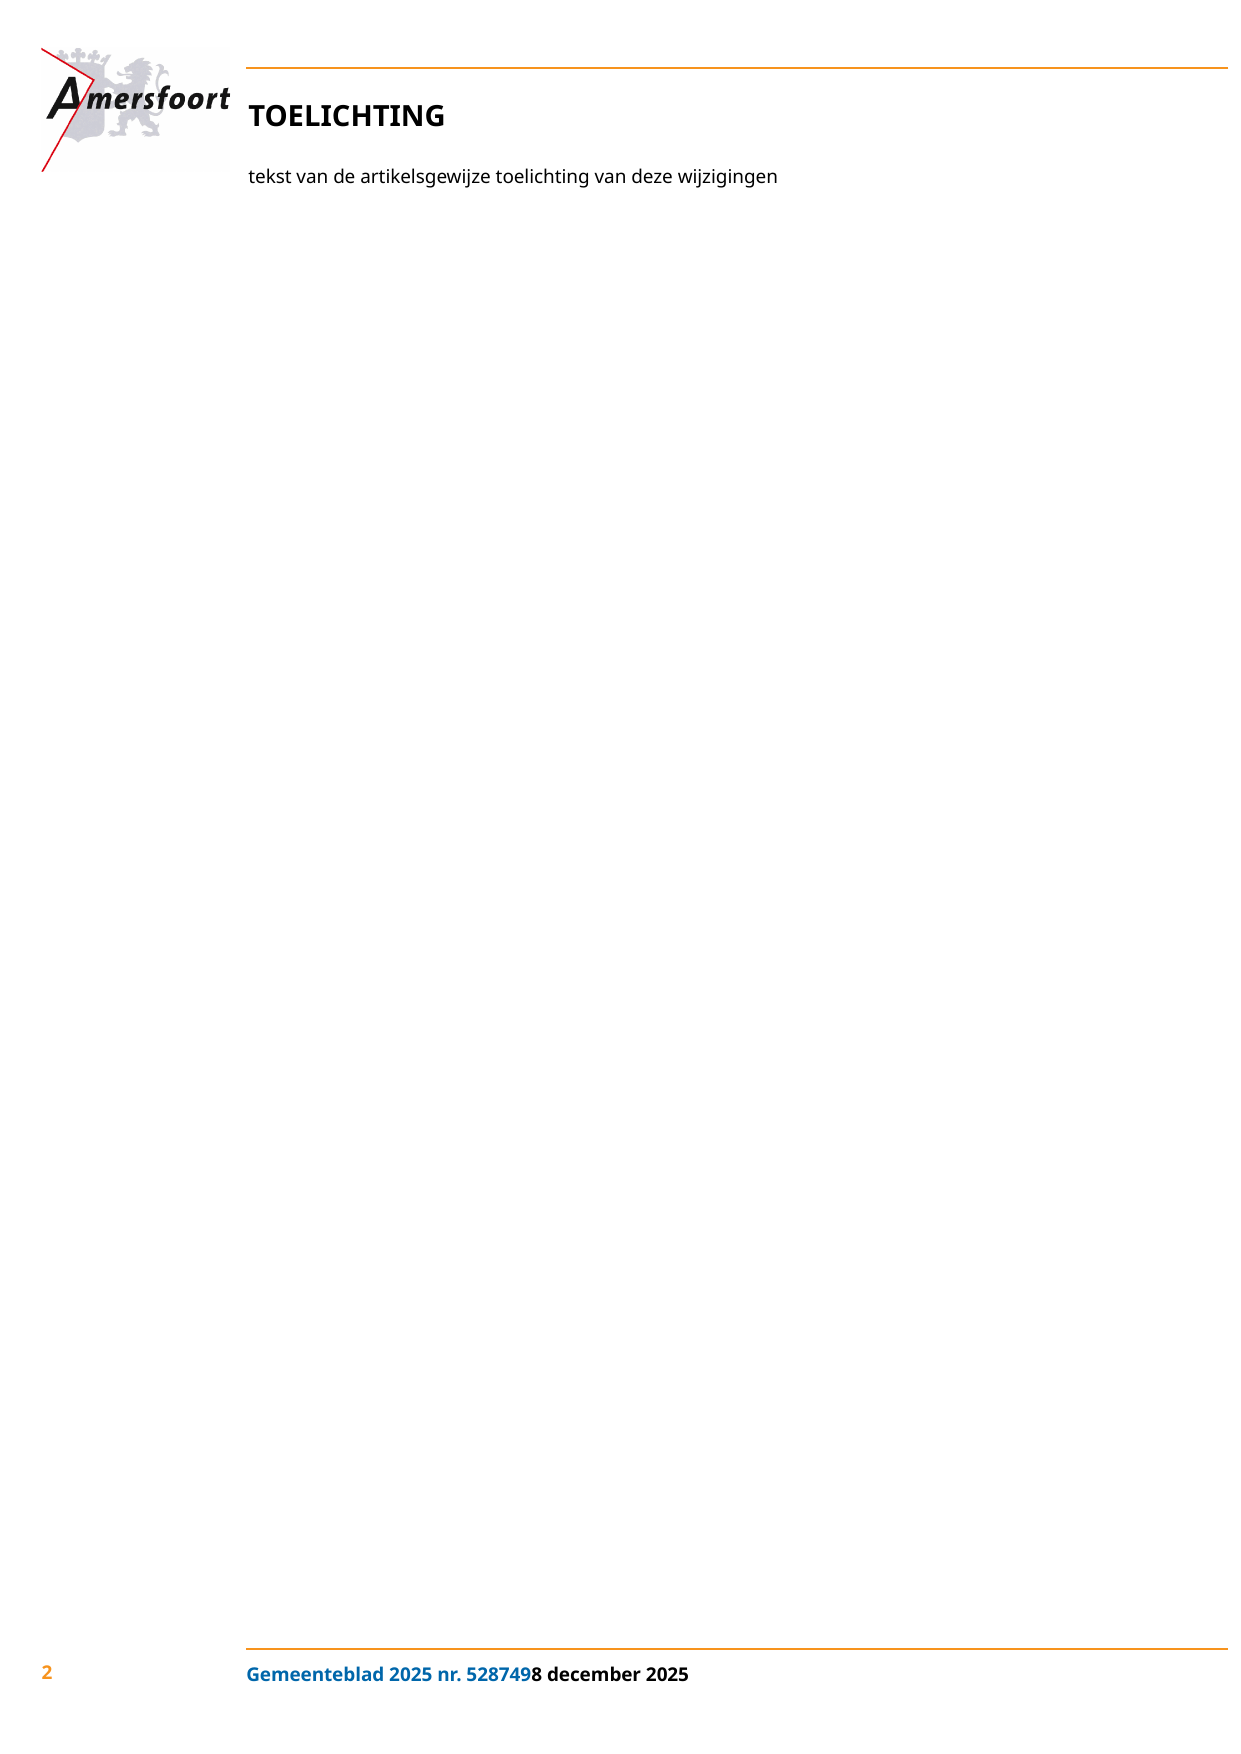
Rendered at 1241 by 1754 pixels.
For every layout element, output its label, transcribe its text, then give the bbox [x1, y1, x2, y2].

text TOELICHTING [248, 95, 1152, 134]
picture [41, 47, 231, 172]
text tekst van de artikelsgewijze toelichting van deze wijzigingen [248, 164, 1152, 189]
